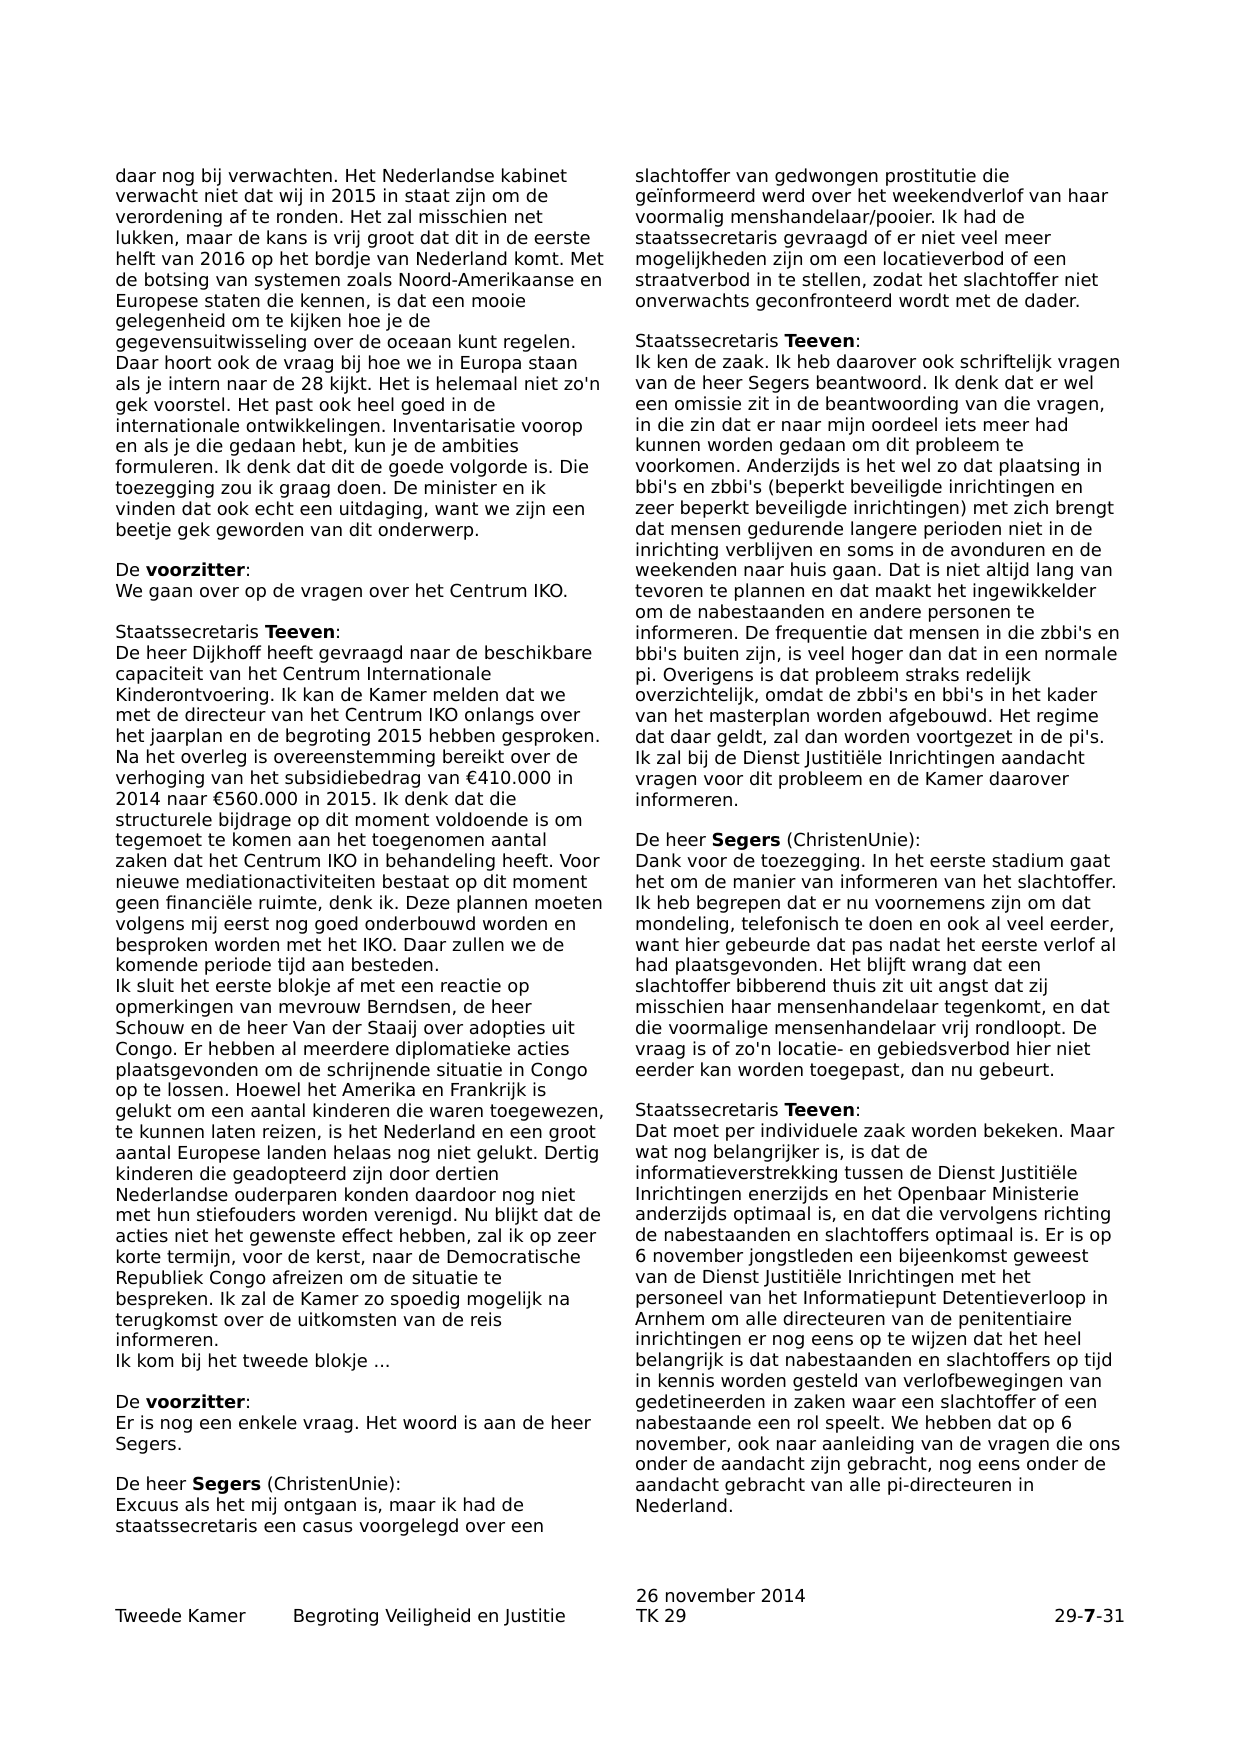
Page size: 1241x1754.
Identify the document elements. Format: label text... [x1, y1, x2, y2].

text Er is nog een enkele vraag. Het woord is aan de heer Segers. [115, 1412, 605, 1454]
text We gaan over op de vragen over het Centrum IKO. [115, 581, 605, 602]
text Ik ken de zaak. Ik heb daarover ook schriftelijk vragen van de heer Segers beantwoord. Ik denk dat er wel een omissie zit in de beantwoording van die vragen, in die zin dat er naar mijn oordeel iets meer had kunnen worden gedaan om dit probleem te voorkomen. Anderzijds is het wel zo dat plaatsing in bbi's en zbbi's (beperkt beveiligde inrichtingen en zeer beperkt beveiligde inrichtingen) met zich brengt dat mensen gedurende langere perioden niet in de inrichting verblijven en soms in de avonduren en de weekenden naar huis gaan. Dat is niet altijd lang van tevoren te plannen en dat maakt het ingewikkelder om de nabestaanden en andere personen te informeren. De frequentie dat mensen in die zbbi's en bbi's buiten zijn, is veel hoger dan dat in een normale pi. Overigens is dat probleem straks redelijk overzichtelijk, omdat de zbbi's en bbi's in het kader van het masterplan worden afgebouwd. Het regime dat daar geldt, zal dan worden voortgezet in de pi's. Ik zal bij de Dienst Justitiële Inrichtingen aandacht vragen voor dit probleem en de Kamer daarover informeren. [635, 352, 1125, 810]
text De heer Dijkhoff heeft gevraagd naar de beschikbare capaciteit van het Centrum Internationale Kinderontvoering. Ik kan de Kamer melden dat we met de directeur van het Centrum IKO onlangs over het jaarplan en de begroting 2015 hebben gesproken. Na het overleg is overeenstemming bereikt over de verhoging van het subsidiebedrag van €410.000 in 2014 naar €560.000 in 2015. Ik denk dat die structurele bijdrage op dit moment voldoende is om tegemoet te komen aan het toegenomen aantal zaken dat het Centrum IKO in behandeling heeft. Voor nieuwe mediationactiviteiten bestaat op dit moment geen financiële ruimte, denk ik. Deze plannen moeten volgens mij eerst nog goed onderbouwd worden en besproken worden met het IKO. Daar zullen we de komende periode tijd aan besteden. [115, 643, 605, 976]
text Ik kom bij het tweede blokje ... [115, 1351, 605, 1372]
text De heer Segers (ChristenUnie): [635, 830, 1125, 851]
text Staatssecretaris Teeven: [115, 622, 605, 643]
text De heer Segers (ChristenUnie): [115, 1474, 605, 1495]
text Staatssecretaris Teeven: [635, 1100, 1125, 1121]
text Dank voor de toezegging. In het eerste stadium gaat het om de manier van informeren van het slachtoffer. Ik heb begrepen dat er nu voornemens zijn om dat mondeling, telefonisch te doen en ook al veel eerder, want hier gebeurde dat pas nadat het eerste verlof al had plaatsgevonden. Het blijft wrang dat een slachtoffer bibberend thuis zit uit angst dat zij misschien haar mensenhandelaar tegenkomt, en dat die voormalige mensenhandelaar vrij rondloopt. De vraag is of zo'n locatie- en gebiedsverbod hier niet eerder kan worden toegepast, dan nu gebeurt. [635, 851, 1125, 1080]
text Ik sluit het eerste blokje af met een reactie op opmerkingen van mevrouw Berndsen, de heer Schouw en de heer Van der Staaij over adopties uit Congo. Er hebben al meerdere diplomatieke acties plaatsgevonden om de schrijnende situatie in Congo op te lossen. Hoewel het Amerika en Frankrijk is gelukt om een aantal kinderen die waren toegewezen, te kunnen laten reizen, is het Nederland en een groot aantal Europese landen helaas nog niet gelukt. Dertig kinderen die geadopteerd zijn door dertien Nederlandse ouderparen konden daardoor nog niet met hun stiefouders worden verenigd. Nu blijkt dat de acties niet het gewenste effect hebben, zal ik op zeer korte termijn, voor de kerst, naar de Democratische Republiek Congo afreizen om de situatie te bespreken. Ik zal de Kamer zo spoedig mogelijk na terugkomst over de uitkomsten van de reis informeren. [115, 976, 605, 1351]
text Dat moet per individuele zaak worden bekeken. Maar wat nog belangrijker is, is dat de informatieverstrekking tussen de Dienst Justitiële Inrichtingen enerzijds en het Openbaar Ministerie anderzijds optimaal is, en dat die vervolgens richting de nabestaanden en slachtoffers optimaal is. Er is op 6 november jongstleden een bijeenkomst geweest van de Dienst Justitiële Inrichtingen met het personeel van het Informatiepunt Detentieverloop in Arnhem om alle directeuren van de penitentiaire inrichtingen er nog eens op te wijzen dat het heel belangrijk is dat nabestaanden en slachtoffers op tijd in kennis worden gesteld van verlofbewegingen van gedetineerden in zaken waar een slachtoffer of een nabestaande een rol speelt. We hebben dat op 6 november, ook naar aanleiding van de vragen die ons onder de aandacht zijn gebracht, nog eens onder de aandacht gebracht van alle pi-directeuren in Nederland. [635, 1121, 1125, 1517]
text De voorzitter: [115, 560, 605, 581]
text Excuus als het mij ontgaan is, maar ik had de staatssecretaris een casus voorgelegd over een [115, 1495, 605, 1537]
text slachtoffer van gedwongen prostitutie die geïnformeerd werd over het weekendverlof van haar voormalig menshandelaar/pooier. Ik had de staatssecretaris gevraagd of er niet veel meer mogelijkheden zijn om een locatieverbod of een straatverbod in te stellen, zodat het slachtoffer niet onverwachts geconfronteerd wordt met de dader. [635, 165, 1125, 311]
text Staatssecretaris Teeven: [635, 331, 1125, 352]
text De voorzitter: [115, 1392, 605, 1412]
text daar nog bij verwachten. Het Nederlandse kabinet verwacht niet dat wij in 2015 in staat zijn om de verordening af te ronden. Het zal misschien net lukken, maar de kans is vrij groot dat dit in de eerste helft van 2016 op het bordje van Nederland komt. Met de botsing van systemen zoals Noord-Amerikaanse en Europese staten die kennen, is dat een mooie gelegenheid om te kijken hoe je de gegevensuitwisseling over de oceaan kunt regelen. Daar hoort ook de vraag bij hoe we in Europa staan als je intern naar de 28 kijkt. Het is helemaal niet zo'n gek voorstel. Het past ook heel goed in de internationale ontwikkelingen. Inventarisatie voorop en als je die gedaan hebt, kun je de ambities formuleren. Ik denk dat dit de goede volgorde is. Die toezegging zou ik graag doen. De minister en ik vinden dat ook echt een uitdaging, want we zijn een beetje gek geworden van dit onderwerp. [115, 165, 605, 540]
